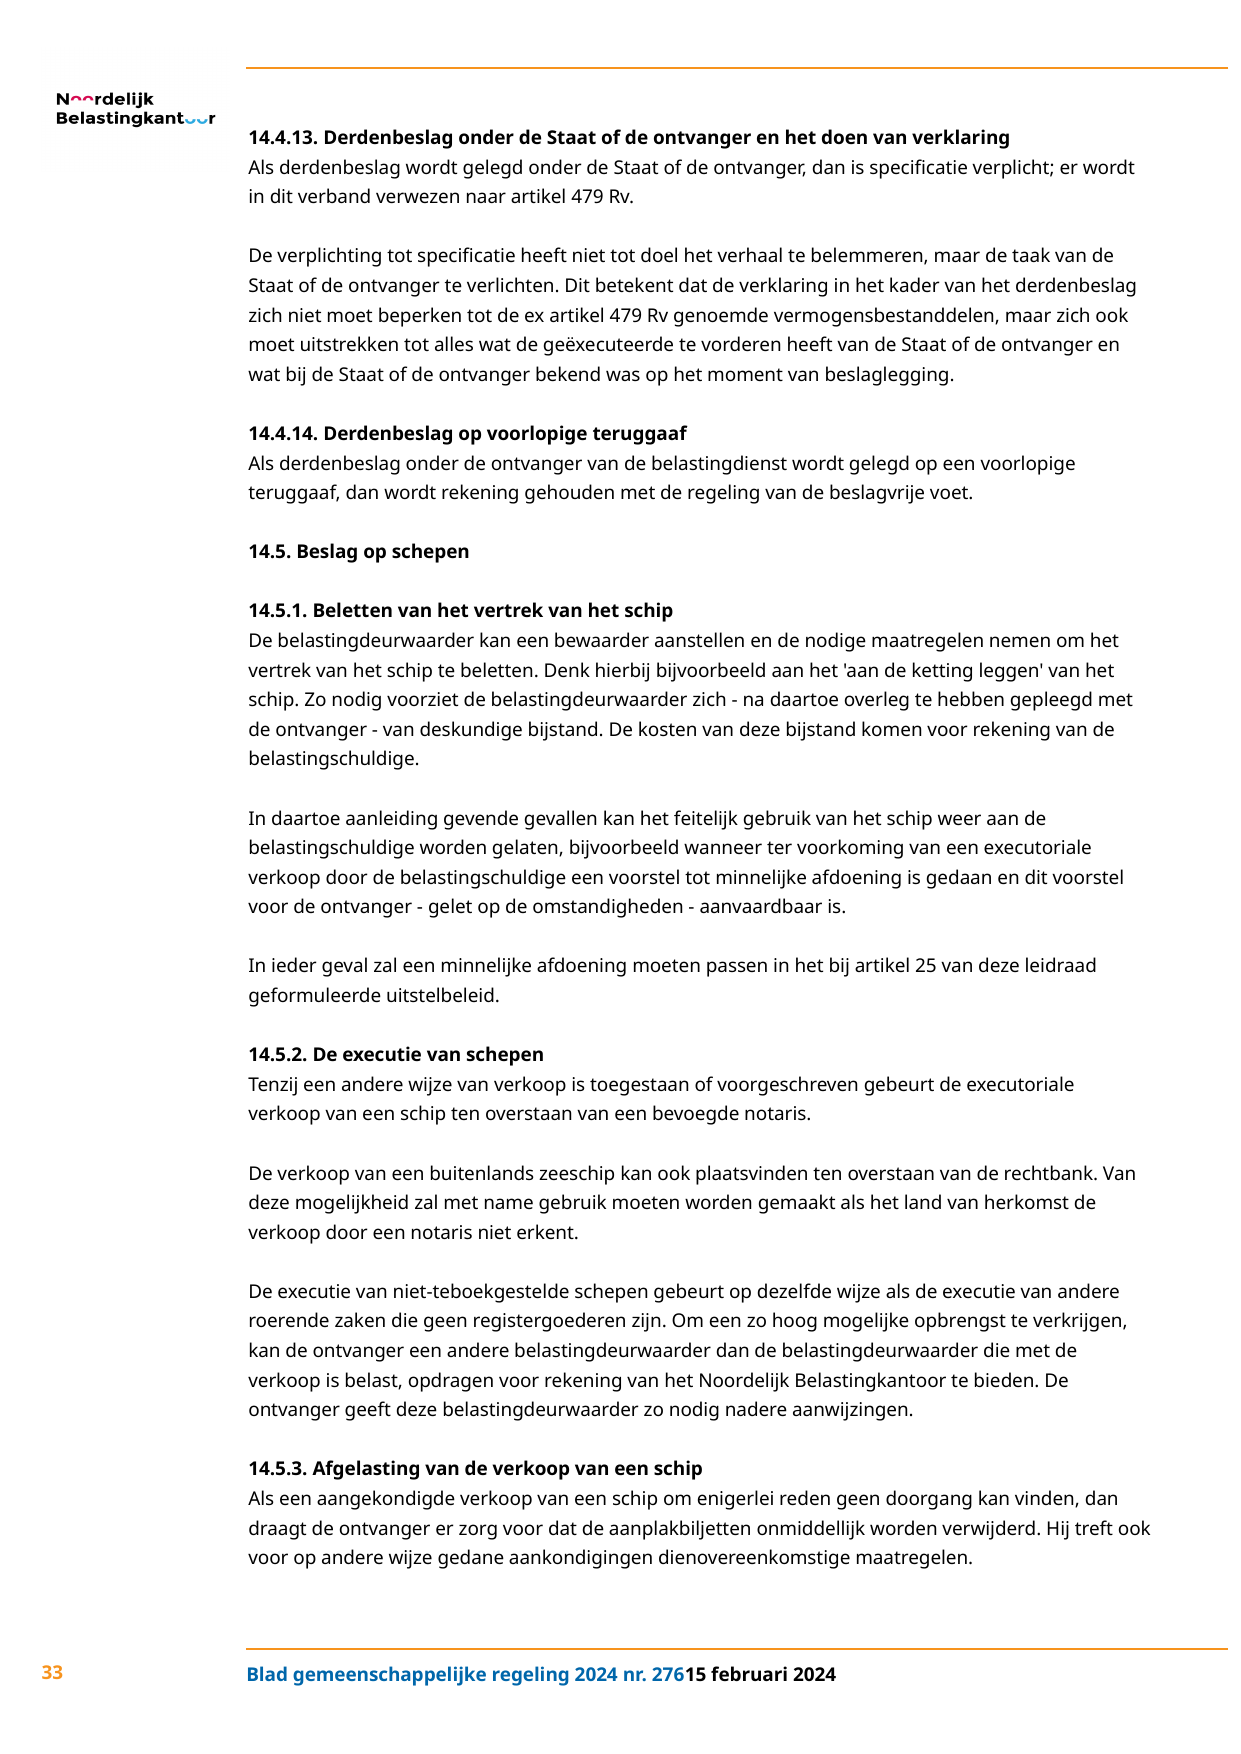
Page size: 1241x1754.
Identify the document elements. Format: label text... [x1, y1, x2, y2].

text In ieder geval zal een minnelijke afdoening moeten passen in het bij artikel 25 van deze leidraad geformuleerde uitstelbeleid. [248, 953, 1152, 1008]
text Als een aangekondigde verkoop van een schip om enigerlei reden geen doorgang kan vinden, dan draagt de ontvanger er zorg voor dat de aanplakbiljetten onmiddellijk worden verwijderd. Hij treft ook voor op andere wijze gedane aankondigingen dienovereenkomstige maatregelen. [248, 1485, 1152, 1570]
text De belastingdeurwaarder kan een bewaarder aanstellen en de nodige maatregelen nemen om het vertrek van het schip te beletten. Denk hierbij bijvoorbeeld aan het 'aan de ketting leggen' van het schip. Zo nodig voorziet de belastingdeurwaarder zich - na daartoe overleg te hebben gepleegd met de ontvanger - van deskundige bijstand. De kosten van deze bijstand komen voor rekening van de belastingschuldige. [248, 627, 1152, 771]
text 14.5.3. Afgelasting van de verkoop van een schip [248, 1456, 1152, 1481]
picture [41, 47, 231, 172]
text De executie van niet-teboekgestelde schepen gebeurt op dezelfde wijze als de executie van andere roerende zaken die geen registergoederen zijn. Om een zo hoog mogelijke opbrengst te verkrijgen, kan de ontvanger een andere belastingdeurwaarder dan de belastingdeurwaarder die met de verkoop is belast, opdragen voor rekening van het Noordelijk Belastingkantoor te bieden. De ontvanger geeft deze belastingdeurwaarder zo nodig nadere aanwijzingen. [248, 1278, 1152, 1422]
text In daartoe aanleiding gevende gevallen kan het feitelijk gebruik van het schip weer aan de belastingschuldige worden gelaten, bijvoorbeeld wanneer ter voorkoming van een executoriale verkoop door de belastingschuldige een voorstel tot minnelijke afdoening is gedaan en dit voorstel voor de ontvanger - gelet op de omstandigheden - aanvaardbaar is. [248, 805, 1152, 919]
text 14.5.2. De executie van schepen [248, 1041, 1152, 1067]
text De verplichting tot specificatie heeft niet tot doel het verhaal te belemmeren, maar de taak van de Staat of de ontvanger te verlichten. Dit betekent dat de verklaring in het kader van het derdenbeslag zich niet moet beperken tot de ex artikel 479 Rv genoemde vermogensbestanddelen, maar zich ook moet uitstrekken tot alles wat de geëxecuteerde te vorderen heeft van de Staat of de ontvanger en wat bij de Staat of de ontvanger bekend was op het moment van beslaglegging. [248, 243, 1152, 387]
text 14.4.13. Derdenbeslag onder de Staat of de ontvanger en het doen van verklaring [248, 124, 1152, 150]
text 14.5.1. Beletten van het vertrek van het schip [248, 598, 1152, 623]
text De verkoop van een buitenlands zeeschip kan ook plaatsvinden ten overstaan van de rechtbank. Van deze mogelijkheid zal met name gebruik moeten worden gemaakt als het land van herkomst de verkoop door een notaris niet erkent. [248, 1160, 1152, 1245]
text Als derdenbeslag onder de ontvanger van de belastingdienst wordt gelegd op een voorlopige teruggaaf, dan wordt rekening gehouden met de regeling van de beslagvrije voet. [248, 450, 1152, 505]
text Tenzij een andere wijze van verkoop is toegestaan of voorgeschreven gebeurt de executoriale verkoop van een schip ten overstaan van een bevoegde notaris. [248, 1071, 1152, 1126]
text Als derdenbeslag wordt gelegd onder de Staat of de ontvanger, dan is specificatie verplicht; er wordt in dit verband verwezen naar artikel 479 Rv. [248, 154, 1152, 209]
text 14.4.14. Derdenbeslag op voorlopige teruggaaf [248, 420, 1152, 446]
text 14.5. Beslag op schepen [248, 538, 1152, 564]
